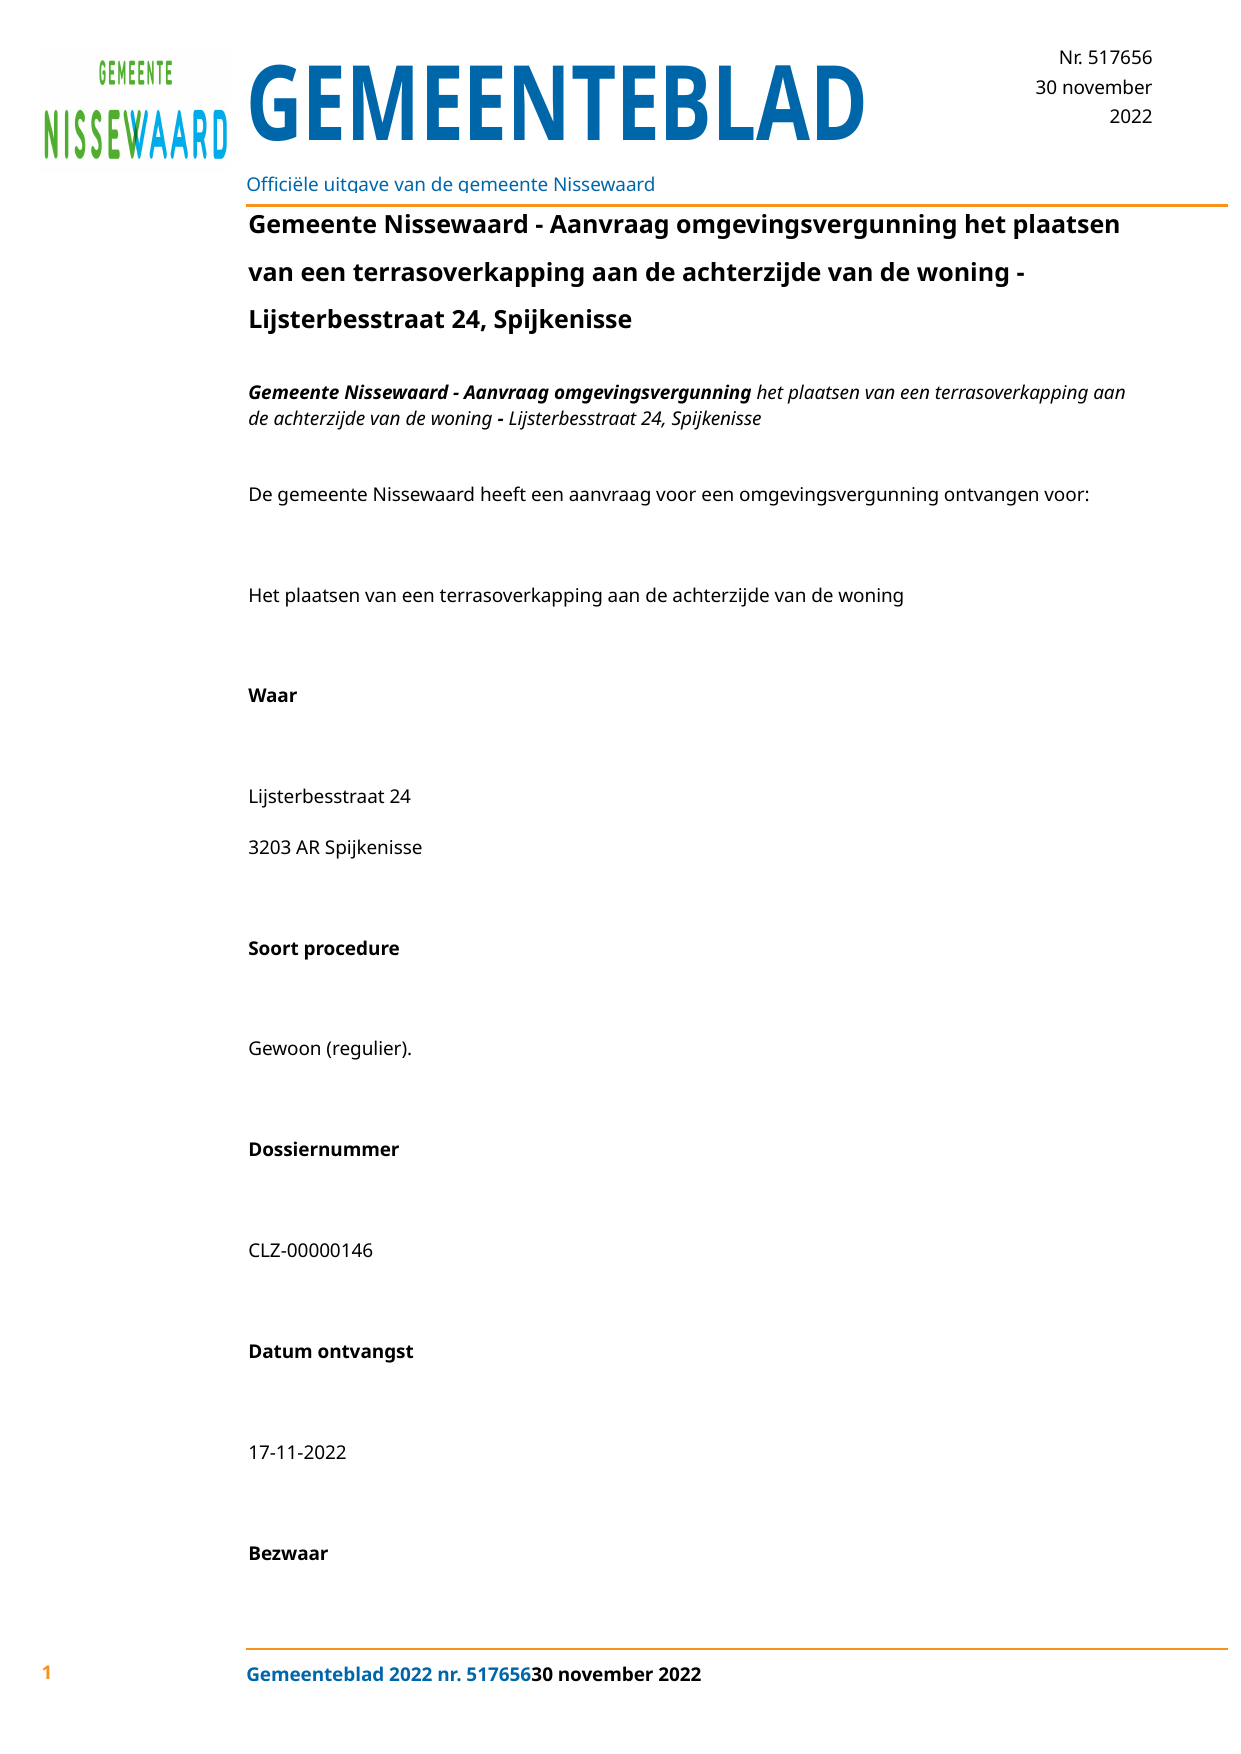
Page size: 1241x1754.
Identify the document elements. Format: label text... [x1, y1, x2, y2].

text Dossiernummer [248, 1136, 1152, 1162]
text Gewoon (regulier). [248, 1036, 1152, 1061]
text Het plaatsen van een terrasoverkapping aan de achterzijde van de woning [248, 582, 1152, 607]
text Gemeente Nissewaard - Aanvraag omgevingsvergunning het plaatsen van een terrasoverkapping aan de achterzijde van de woning - Lijsterbesstraat 24, Spijkenisse [248, 379, 1152, 431]
text Waar [248, 683, 1152, 708]
text Gemeente Nissewaard - Aanvraag omgevingsvergunning het plaatsen van een terrasoverkapping aan de achterzijde van de woning - Lijsterbesstraat 24, Spijkenisse [248, 207, 1152, 336]
text Bezwaar [248, 1540, 1152, 1565]
text Datum ontvangst [248, 1338, 1152, 1364]
text 3203 AR Spijkenisse [248, 834, 1152, 859]
text CLZ-00000146 [248, 1237, 1152, 1263]
picture [41, 47, 231, 172]
text De gemeente Nissewaard heeft een aanvraag voor een omgevingsvergunning ontvangen voor: [248, 481, 1152, 507]
text Lijsterbesstraat 24 [248, 783, 1152, 809]
text Soort procedure [248, 935, 1152, 960]
text 17-11-2022 [248, 1439, 1152, 1464]
